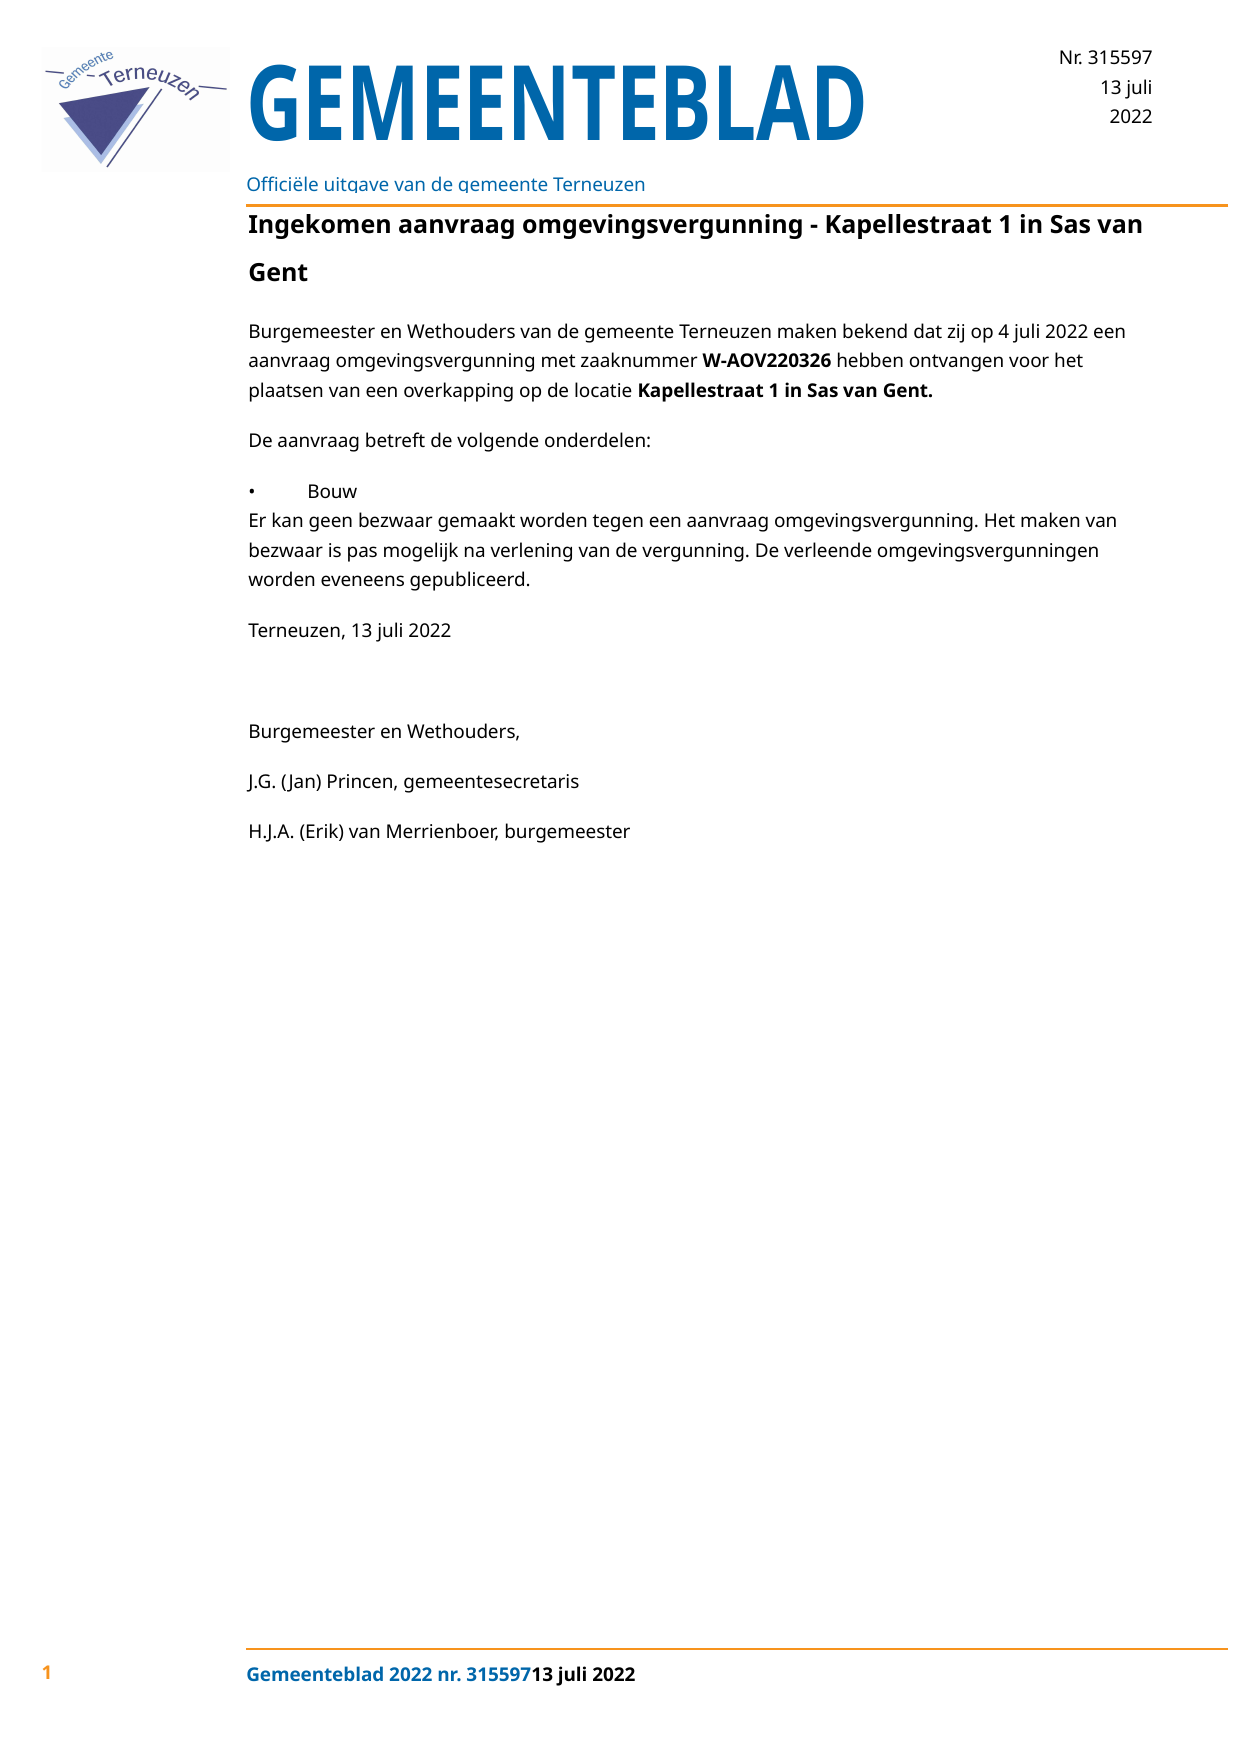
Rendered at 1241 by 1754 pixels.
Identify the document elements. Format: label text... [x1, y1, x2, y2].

text De aanvraag betreft de volgende onderdelen: [248, 427, 1152, 453]
text J.G. (Jan) Princen, gemeentesecretaris [248, 768, 1152, 794]
text Terneuzen, 13 juli 2022 [248, 617, 1152, 643]
picture [41, 47, 231, 172]
list Bouw [248, 478, 1152, 504]
text Ingekomen aanvraag omgevingsvergunning - Kapellestraat 1 in Sas van Gent [248, 207, 1152, 288]
text H.J.A. (Erik) van Merrienboer, burgemeester [248, 819, 1152, 844]
text Er kan geen bezwaar gemaakt worden tegen een aanvraag omgevingsvergunning. Het maken van bezwaar is pas mogelijk na verlening van de vergunning. De verleende omgevingsvergunningen worden eveneens gepubliceerd. [248, 507, 1152, 592]
text Burgemeester en Wethouders, [248, 718, 1152, 744]
text Burgemeester en Wethouders van de gemeente Terneuzen maken bekend dat zij op 4 juli 2022 een aanvraag omgevingsvergunning met zaaknummer W-AOV220326 hebben ontvangen voor het plaatsen van een overkapping op de locatie Kapellestraat 1 in Sas van Gent. [248, 318, 1152, 403]
